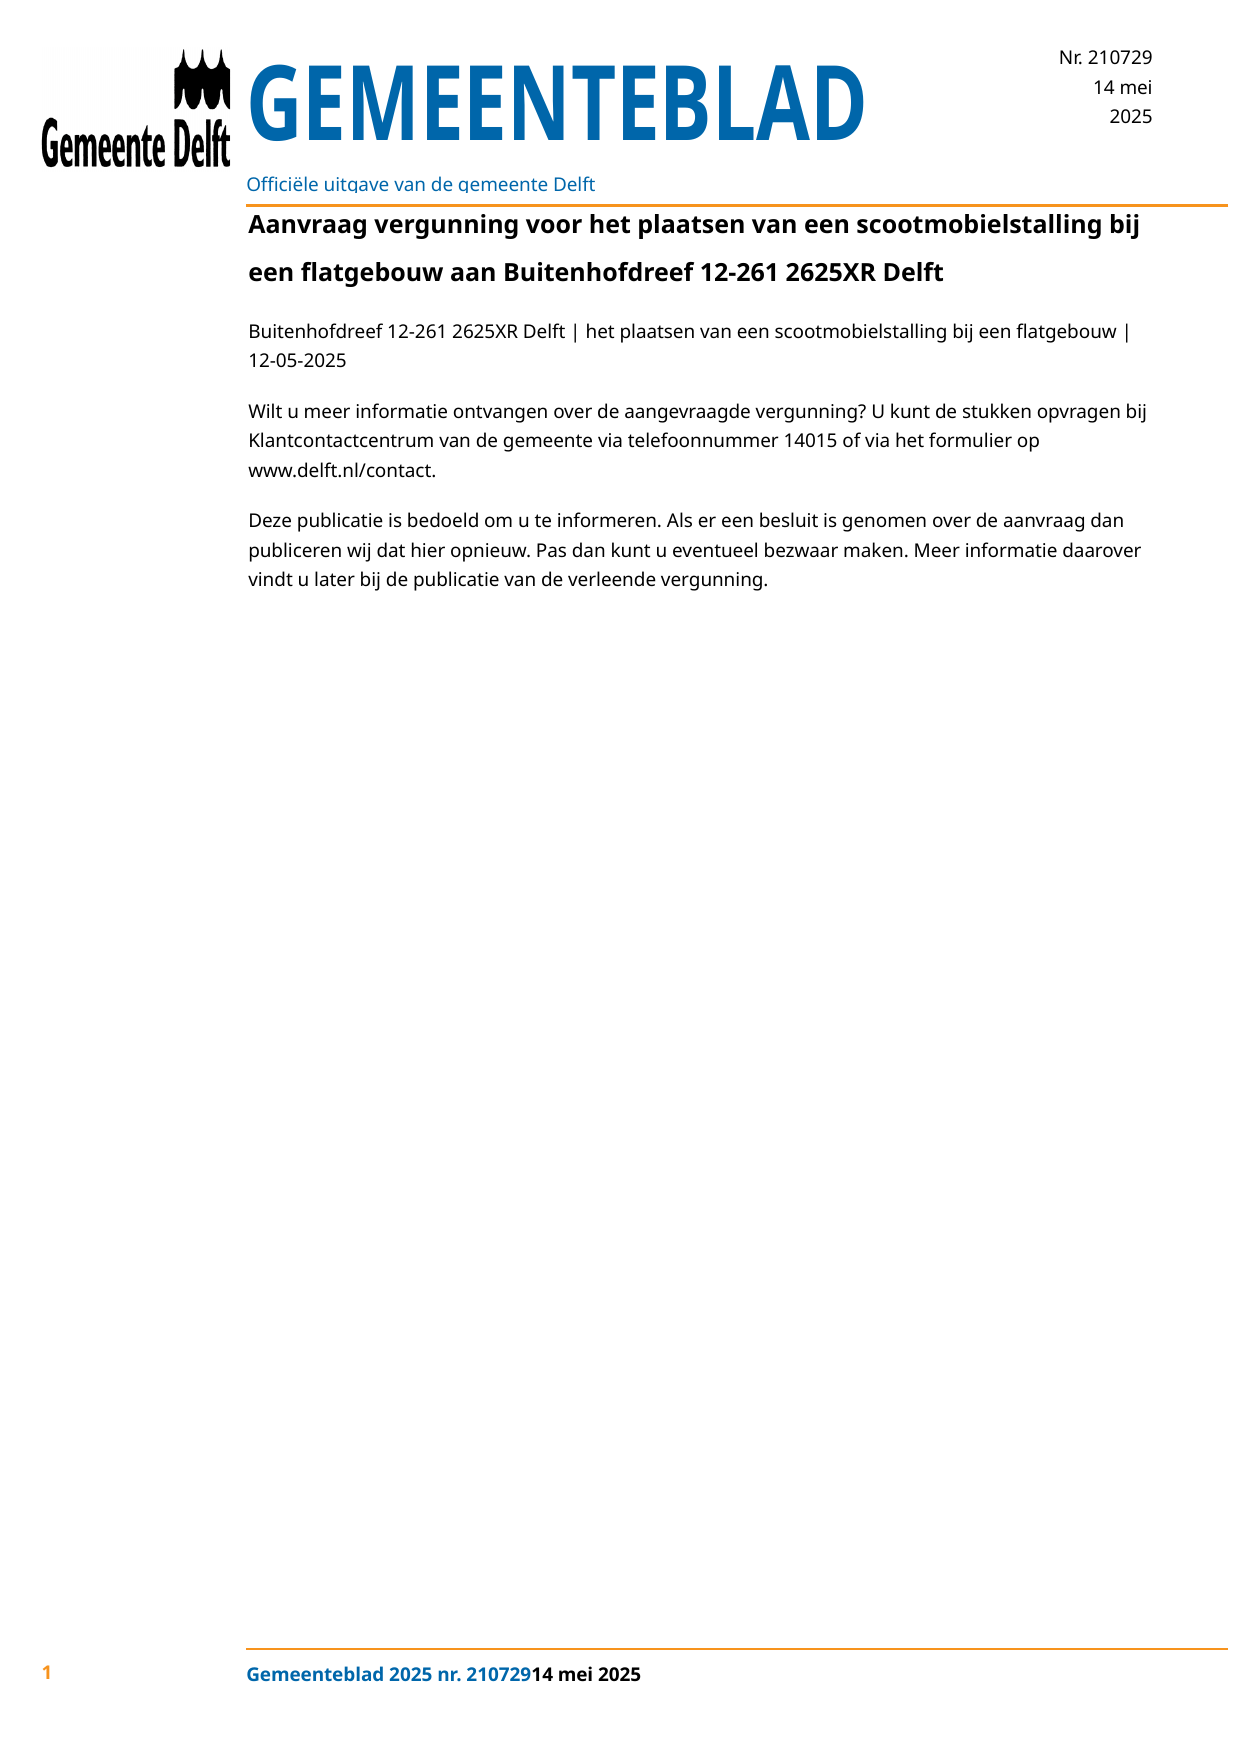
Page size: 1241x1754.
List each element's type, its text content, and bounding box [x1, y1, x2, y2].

text Wilt u meer informatie ontvangen over de aangevraagde vergunning? U kunt de stukken opvragen bij Klantcontactcentrum van de gemeente via telefoonnummer 14015 of via het formulier op www.delft.nl/contact. [248, 398, 1152, 483]
text Deze publicatie is bedoeld om u te informeren. Als er een besluit is genomen over de aanvraag dan publiceren wij dat hier opnieuw. Pas dan kunt u eventueel bezwaar maken. Meer informatie daarover vindt u later bij de publicatie van de verleende vergunning. [248, 507, 1152, 592]
text Buitenhofdreef 12-261 2625XR Delft | het plaatsen van een scootmobielstalling bij een flatgebouw | 12-05-2025 [248, 318, 1152, 373]
picture [41, 47, 231, 172]
text Aanvraag vergunning voor het plaatsen van een scootmobielstalling bij een flatgebouw aan Buitenhofdreef 12-261 2625XR Delft [248, 207, 1152, 288]
